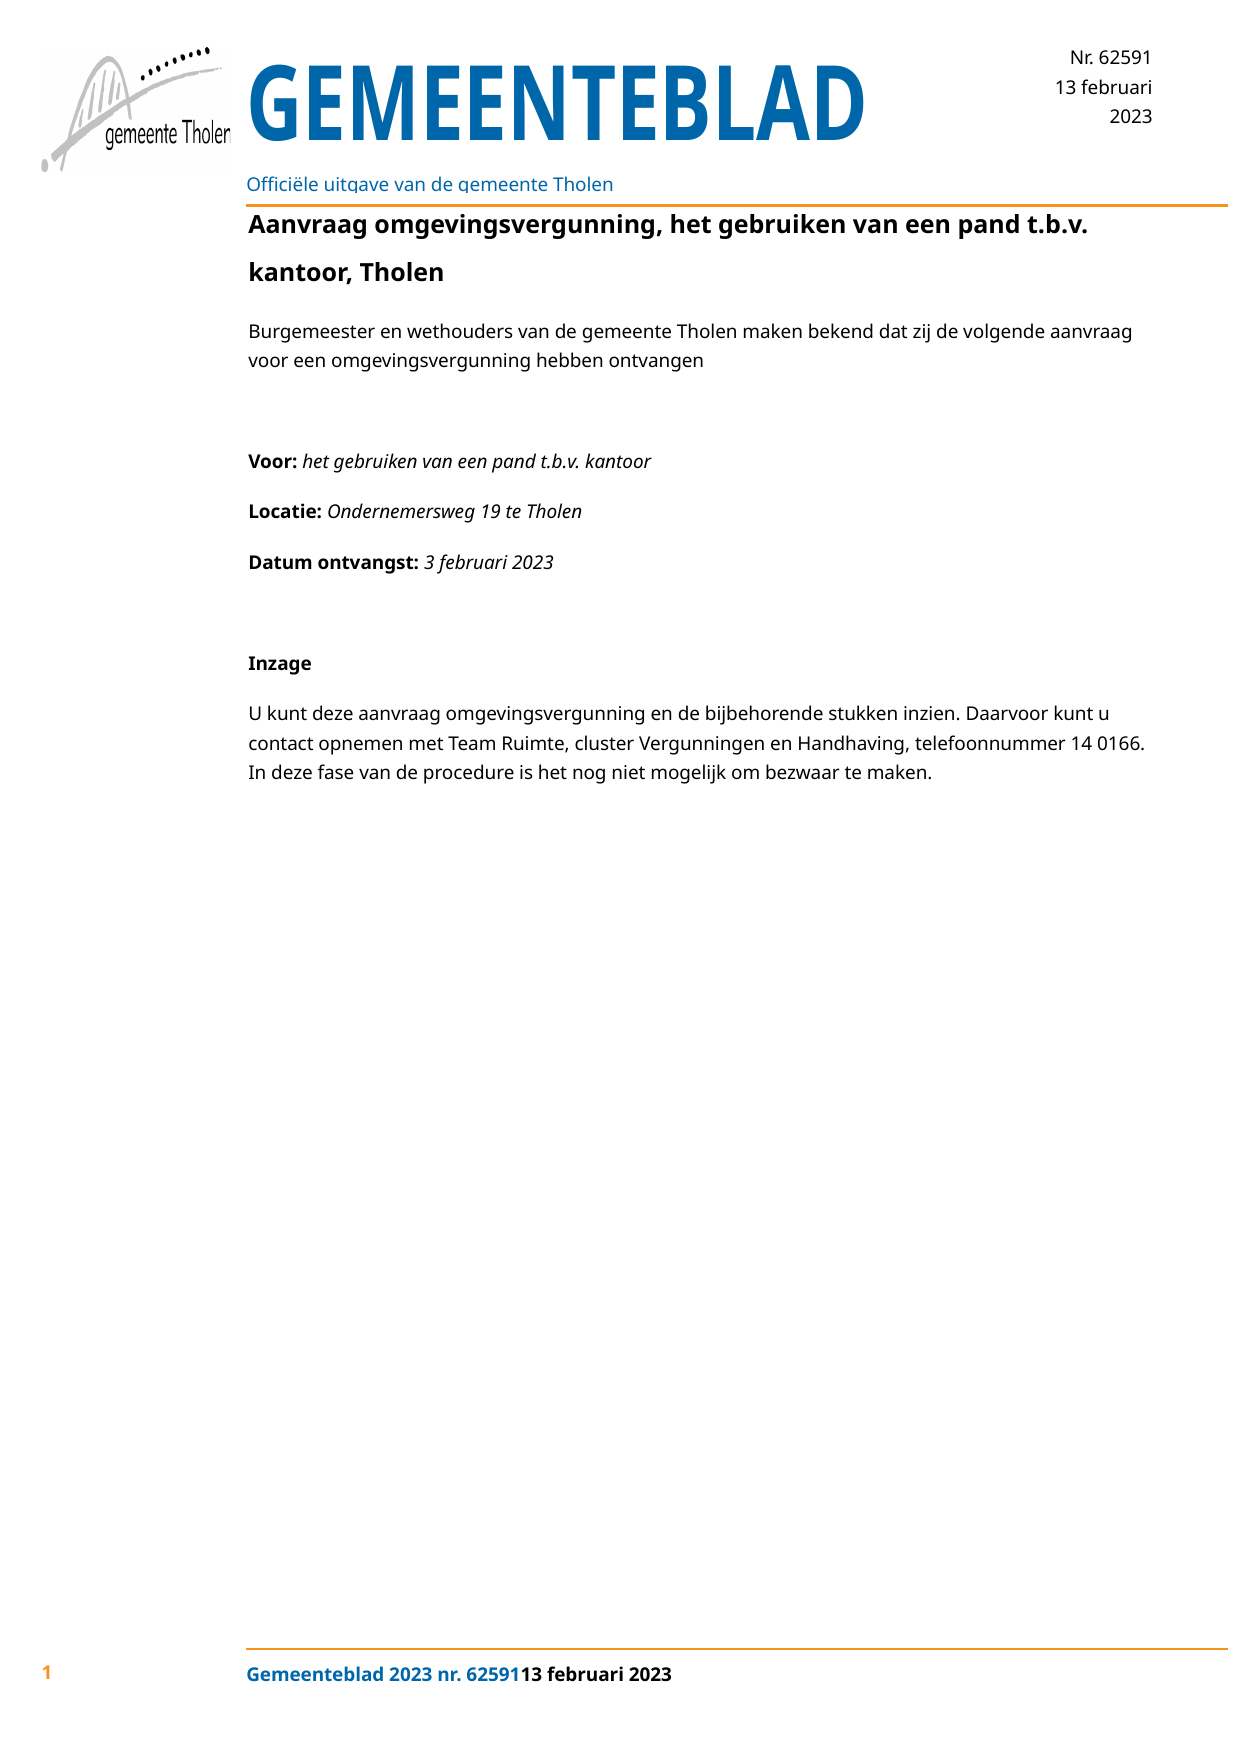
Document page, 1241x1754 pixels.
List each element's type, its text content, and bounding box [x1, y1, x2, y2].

text Voor: het gebruiken van een pand t.b.v. kantoor [248, 448, 1152, 474]
text U kunt deze aanvraag omgevingsvergunning en de bijbehorende stukken inzien. Daarvoor kunt u contact opnemen met Team Ruimte, cluster Vergunningen en Handhaving, telefoonnummer 14 0166. In deze fase van de procedure is het nog niet mogelijk om bezwaar te maken. [248, 700, 1152, 785]
text Burgemeester en wethouders van de gemeente Tholen maken bekend dat zij de volgende aanvraag voor een omgevingsvergunning hebben ontvangen [248, 318, 1152, 373]
picture [41, 47, 231, 172]
text Aanvraag omgevingsvergunning, het gebruiken van een pand t.b.v. kantoor, Tholen [248, 207, 1152, 288]
text Datum ontvangst: 3 februari 2023 [248, 549, 1152, 575]
text Locatie: Ondernemersweg 19 te Tholen [248, 499, 1152, 524]
text Inzage [248, 650, 1152, 676]
